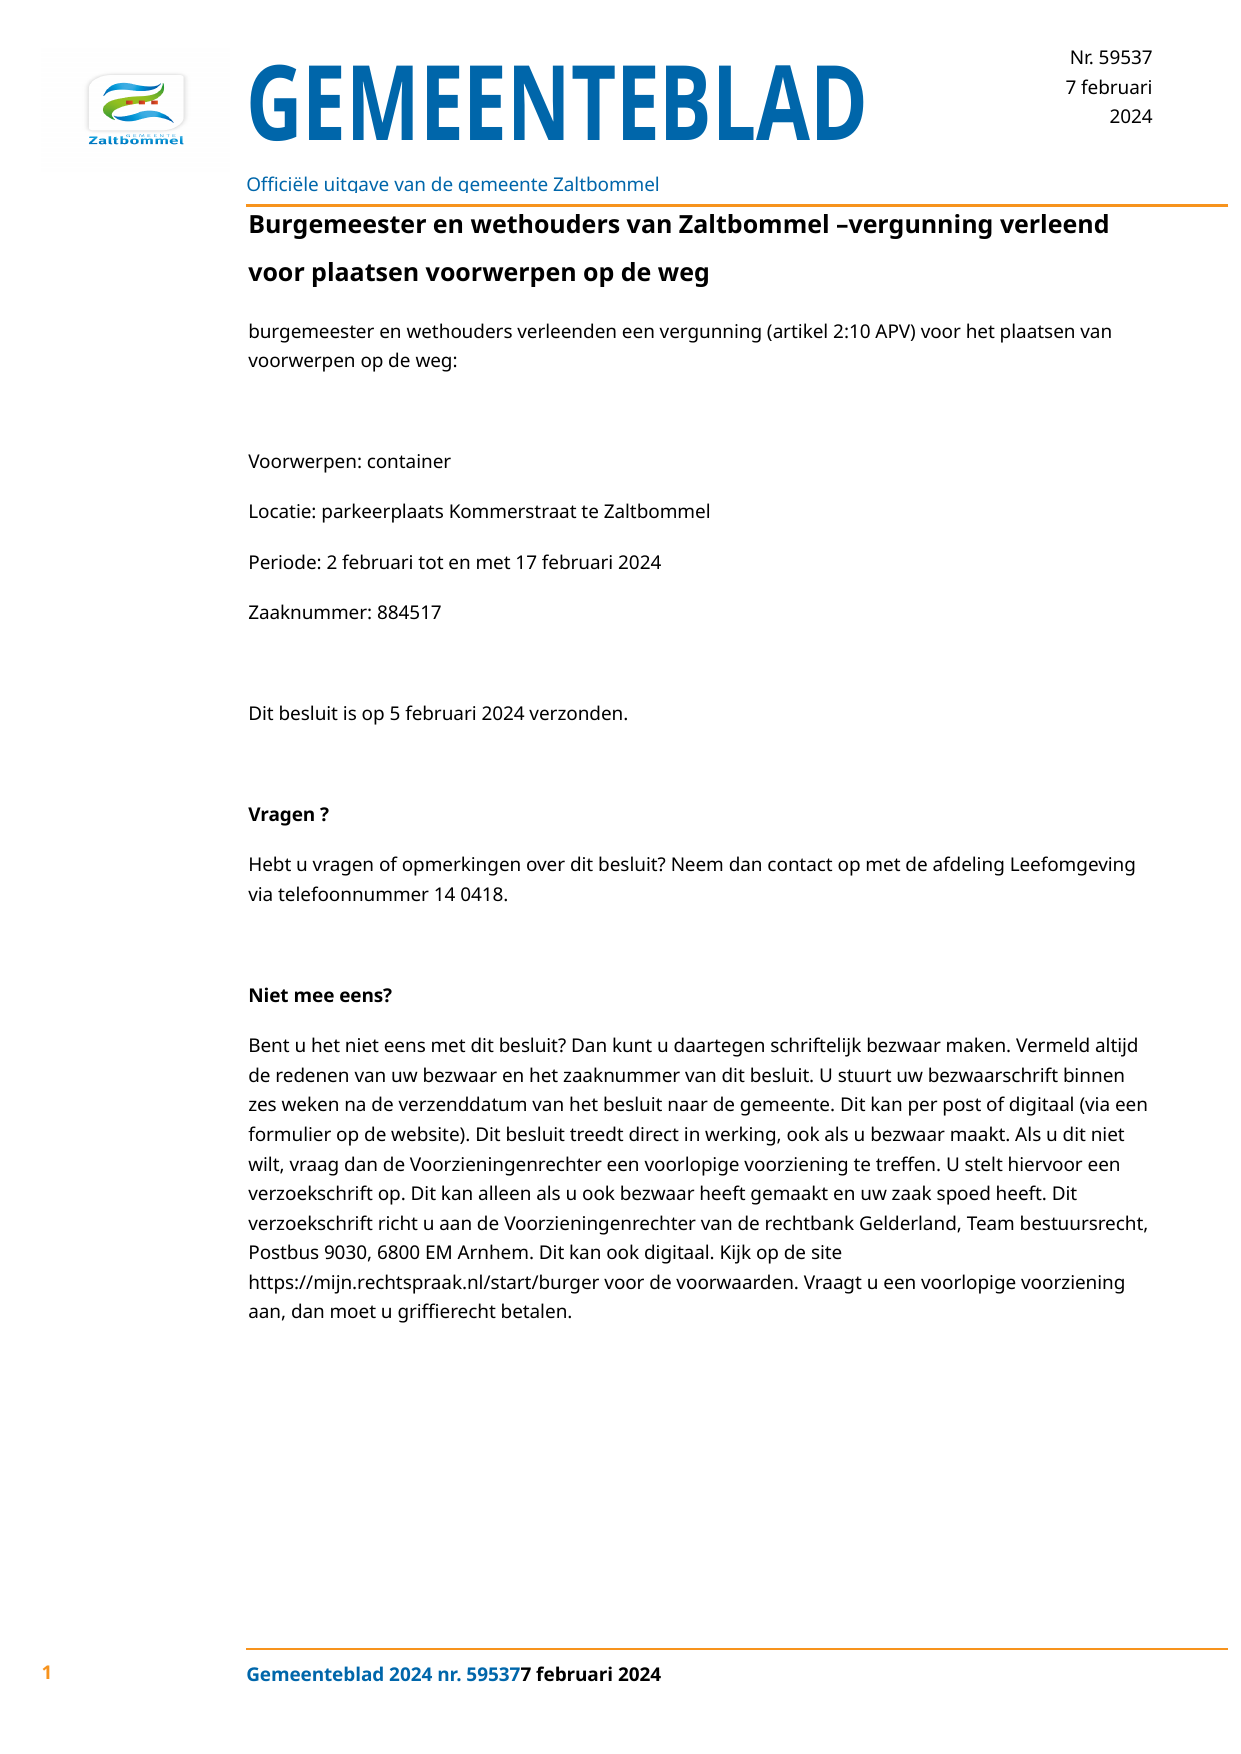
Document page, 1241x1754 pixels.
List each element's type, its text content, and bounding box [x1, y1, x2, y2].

text Burgemeester en wethouders van Zaltbommel –vergunning verleend voor plaatsen voorwerpen op de weg [248, 207, 1152, 288]
text Locatie: parkeerplaats Kommerstraat te Zaltbommel [248, 499, 1152, 524]
text Voorwerpen: container [248, 448, 1152, 474]
text Bent u het niet eens met dit besluit? Dan kunt u daartegen schriftelijk bezwaar maken. Vermeld altijd de redenen van uw bezwaar en het zaaknummer van dit besluit. U stuurt uw bezwaarschrift binnen zes weken na de verzenddatum van het besluit naar de gemeente. Dit kan per post of digitaal (via een formulier op de website). Dit besluit treedt direct in werking, ook als u bezwaar maakt. Als u dit niet wilt, vraag dan de Voorzieningenrechter een voorlopige voorziening te treffen. U stelt hiervoor een verzoekschrift op. Dit kan alleen als u ook bezwaar heeft gemaakt en uw zaak spoed heeft. Dit verzoekschrift richt u aan de Voorzieningenrechter van de rechtbank Gelderland, Team bestuursrecht, Postbus 9030, 6800 EM Arnhem. Dit kan ook digitaal. Kijk op de site https://mijn.rechtspraak.nl/start/burger voor de voorwaarden. Vraagt u een voorlopige voorziening aan, dan moet u griffierecht betalen. [248, 1032, 1152, 1324]
text burgemeester en wethouders verleenden een vergunning (artikel 2:10 APV) voor het plaatsen van voorwerpen op de weg: [248, 318, 1152, 373]
text Vragen ? [248, 801, 1152, 827]
text Hebt u vragen of opmerkingen over dit besluit? Neem dan contact op met de afdeling Leefomgeving via telefoonnummer 14 0418. [248, 852, 1152, 907]
text Niet mee eens? [248, 982, 1152, 1008]
text Zaaknummer: 884517 [248, 599, 1152, 625]
text Dit besluit is op 5 februari 2024 verzonden. [248, 700, 1152, 726]
picture [41, 47, 231, 172]
text Periode: 2 februari tot en met 17 februari 2024 [248, 549, 1152, 575]
